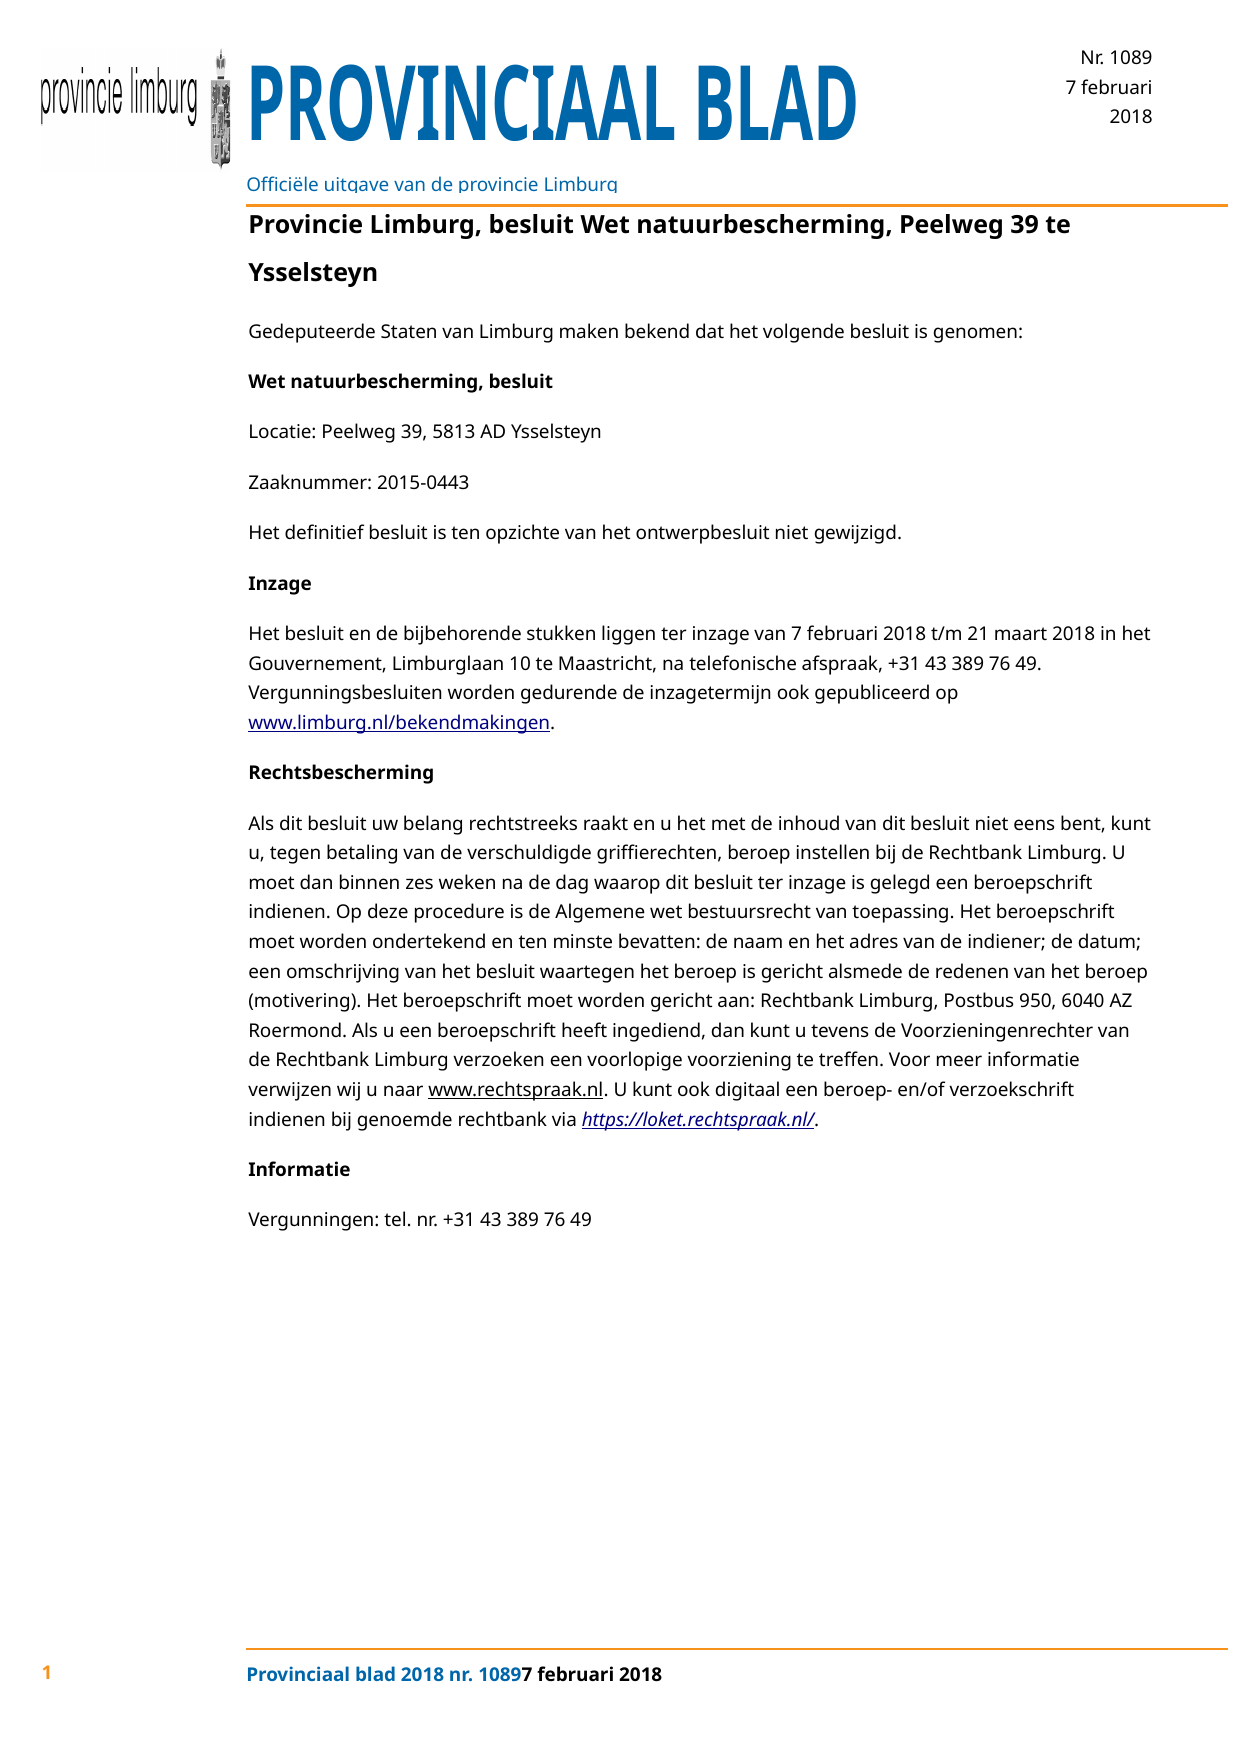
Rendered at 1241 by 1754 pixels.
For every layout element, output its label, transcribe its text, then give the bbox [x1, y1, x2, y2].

text Als dit besluit uw belang rechtstreeks raakt en u het met de inhoud van dit besluit niet eens bent, kunt u, tegen betaling van de verschuldigde griffierechten, beroep instellen bij de Rechtbank Limburg. U moet dan binnen zes weken na de dag waarop dit besluit ter inzage is gelegd een beroepschrift indienen. Op deze procedure is de Algemene wet bestuursrecht van toepassing. Het beroepschrift moet worden ondertekend en ten minste bevatten: de naam en het adres van de indiener; de datum; een omschrijving van het besluit waartegen het beroep is gericht alsmede de redenen van het beroep (motivering). Het beroepschrift moet worden gericht aan: Rechtbank Limburg, Postbus 950, 6040 AZ Roermond. Als u een beroepschrift heeft ingediend, dan kunt u tevens de Voorzieningenrechter van de Rechtbank Limburg verzoeken een voorlopige voorziening te treffen. Voor meer informatie verwijzen wij u naar www.rechtspraak.nl. U kunt ook digitaal een beroep- en/of verzoekschrift indienen bij genoemde rechtbank via https://loket.rechtspraak.nl/. [248, 810, 1152, 1132]
text Inzage [248, 570, 1152, 596]
text Rechtsbescherming [248, 759, 1152, 785]
picture [41, 47, 231, 172]
text Het definitief besluit is ten opzichte van het ontwerpbesluit niet gewijzigd. [248, 519, 1152, 545]
text Provincie Limburg, besluit Wet natuurbescherming, Peelweg 39 te Ysselsteyn [248, 207, 1152, 288]
text Locatie: Peelweg 39, 5813 AD Ysselsteyn [248, 419, 1152, 444]
text Zaaknummer: 2015-0443 [248, 469, 1152, 495]
text Wet natuurbescherming, besluit [248, 368, 1152, 394]
text Vergunningen: tel. nr. +31 43 389 76 49 [248, 1207, 1152, 1232]
text Gedeputeerde Staten van Limburg maken bekend dat het volgende besluit is genomen: [248, 318, 1152, 344]
text Het besluit en de bijbehorende stukken liggen ter inzage van 7 februari 2018 t/m 21 maart 2018 in het Gouvernement, Limburglaan 10 te Maastricht, na telefonische afspraak, +31 43 389 76 49. Vergunningsbesluiten worden gedurende de inzagetermijn ook gepubliceerd op www.limburg.nl/bekendmakingen. [248, 620, 1152, 735]
text Informatie [248, 1156, 1152, 1182]
